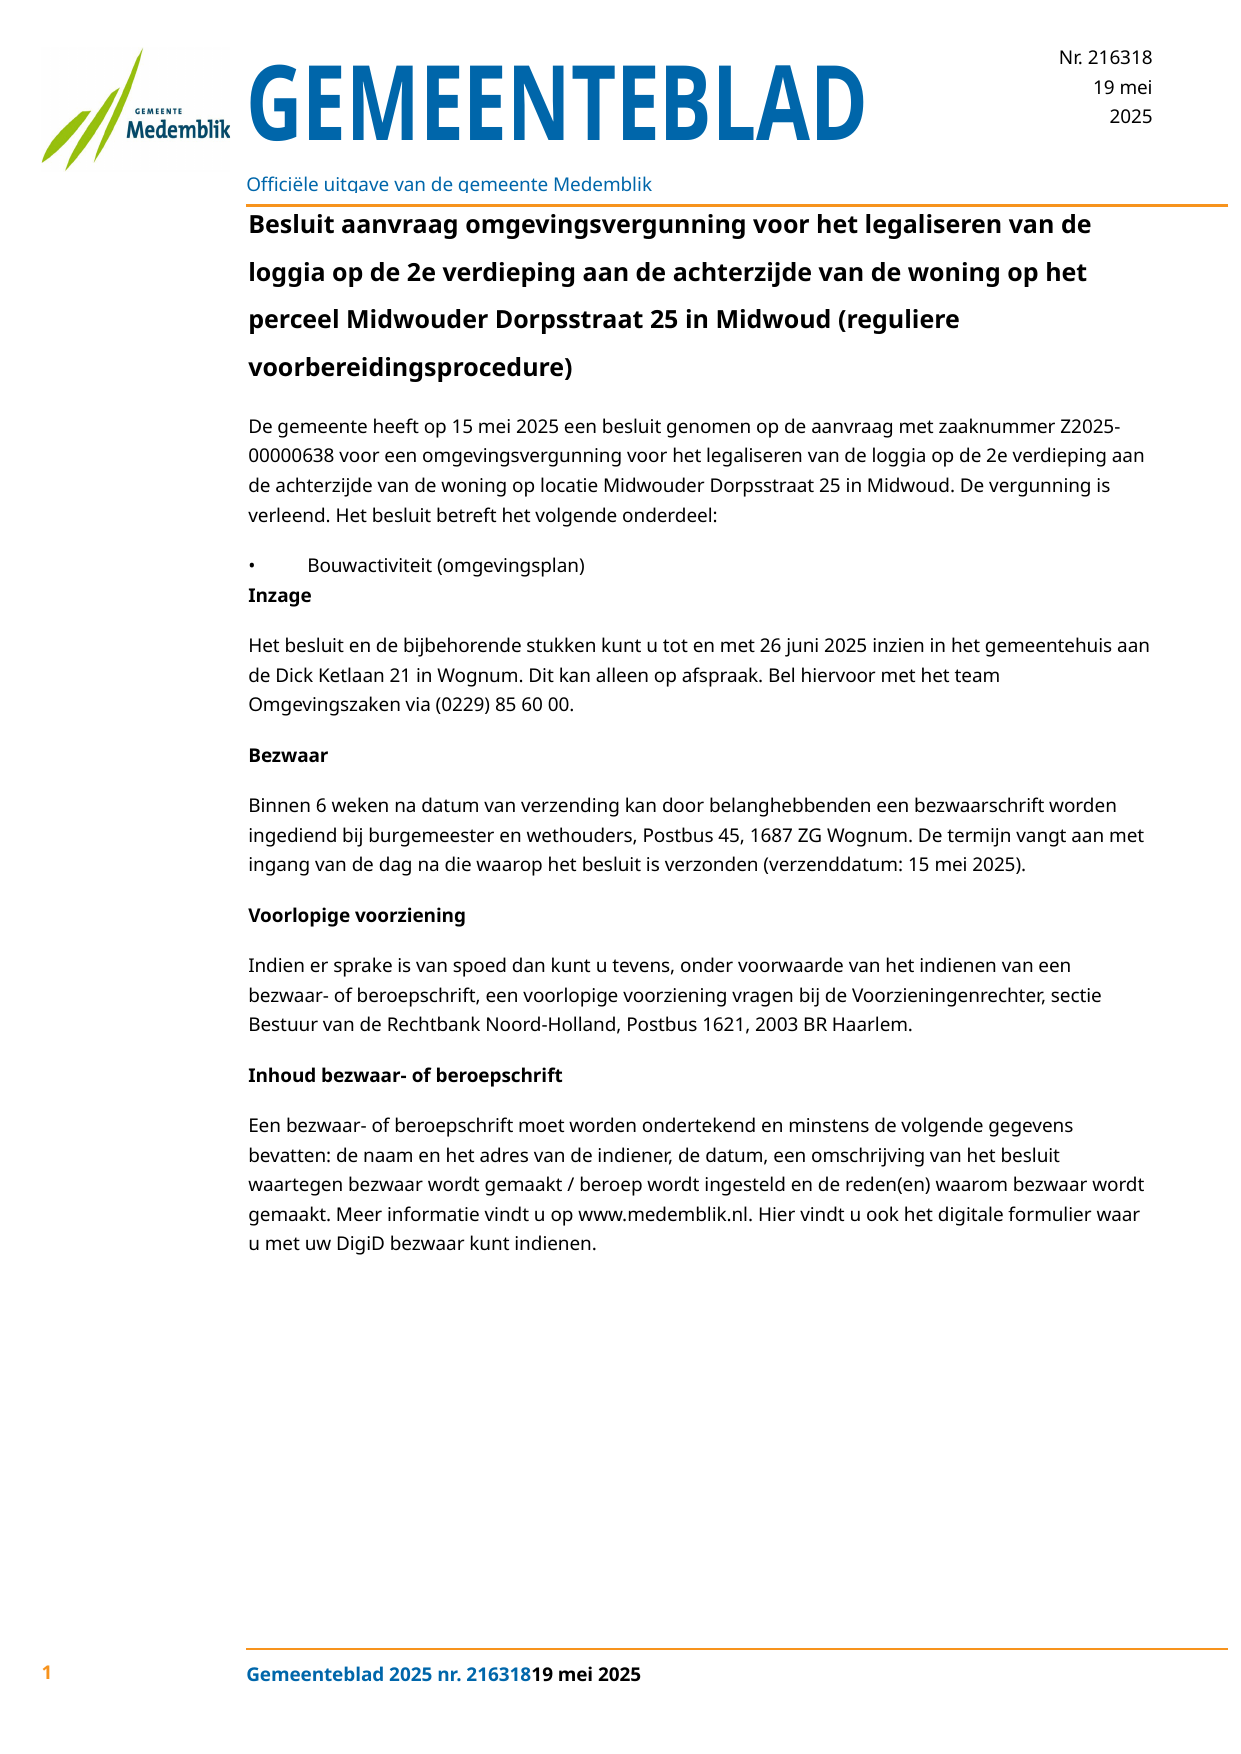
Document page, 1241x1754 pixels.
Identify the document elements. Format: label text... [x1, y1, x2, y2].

text Indien er sprake is van spoed dan kunt u tevens, onder voorwaarde van het indienen van een bezwaar- of beroepschrift, een voorlopige voorziening vragen bij de Voorzieningenrechter, sectie Bestuur van de Rechtbank Noord-Holland, Postbus 1621, 2003 BR Haarlem. [248, 952, 1152, 1037]
text Inhoud bezwaar- of beroepschrift [248, 1062, 1152, 1088]
list Bouwactiviteit (omgevingsplan) [248, 552, 1152, 578]
text Binnen 6 weken na datum van verzending kan door belanghebbenden een bezwaarschrift worden ingediend bij burgemeester en wethouders, Postbus 45, 1687 ZG Wognum. De termijn vangt aan met ingang van de dag na die waarop het besluit is verzonden (verzenddatum: 15 mei 2025). [248, 792, 1152, 877]
text Bezwaar [248, 742, 1152, 768]
text Een bezwaar- of beroepschrift moet worden ondertekend en minstens de volgende gegevens bevatten: de naam en het adres van de indiener, de datum, een omschrijving van het besluit waartegen bezwaar wordt gemaakt / beroep wordt ingesteld en de reden(en) waarom bezwaar wordt gemaakt. Meer informatie vindt u op www.medemblik.nl. Hier vindt u ook het digitale formulier waar u met uw DigiD bezwaar kunt indienen. [248, 1112, 1152, 1256]
text Besluit aanvraag omgevingsvergunning voor het legaliseren van de loggia op de 2e verdieping aan de achterzijde van de woning op het perceel Midwouder Dorpsstraat 25 in Midwoud (reguliere voorbereidingsprocedure) [248, 207, 1152, 384]
picture [41, 47, 231, 172]
text De gemeente heeft op 15 mei 2025 een besluit genomen op de aanvraag met zaaknummer Z2025-00000638 voor een omgevingsvergunning voor het legaliseren van de loggia op de 2e verdieping aan de achterzijde van de woning op locatie Midwouder Dorpsstraat 25 in Midwoud. De vergunning is verleend. Het besluit betreft het volgende onderdeel: [248, 413, 1152, 528]
text Het besluit en de bijbehorende stukken kunt u tot en met 26 juni 2025 inzien in het gemeentehuis aan de Dick Ketlaan 21 in Wognum. Dit kan alleen op afspraak. Bel hiervoor met het team Omgevingszaken via (0229) 85 60 00. [248, 632, 1152, 717]
text Voorlopige voorziening [248, 902, 1152, 928]
text Inzage [248, 582, 1152, 608]
